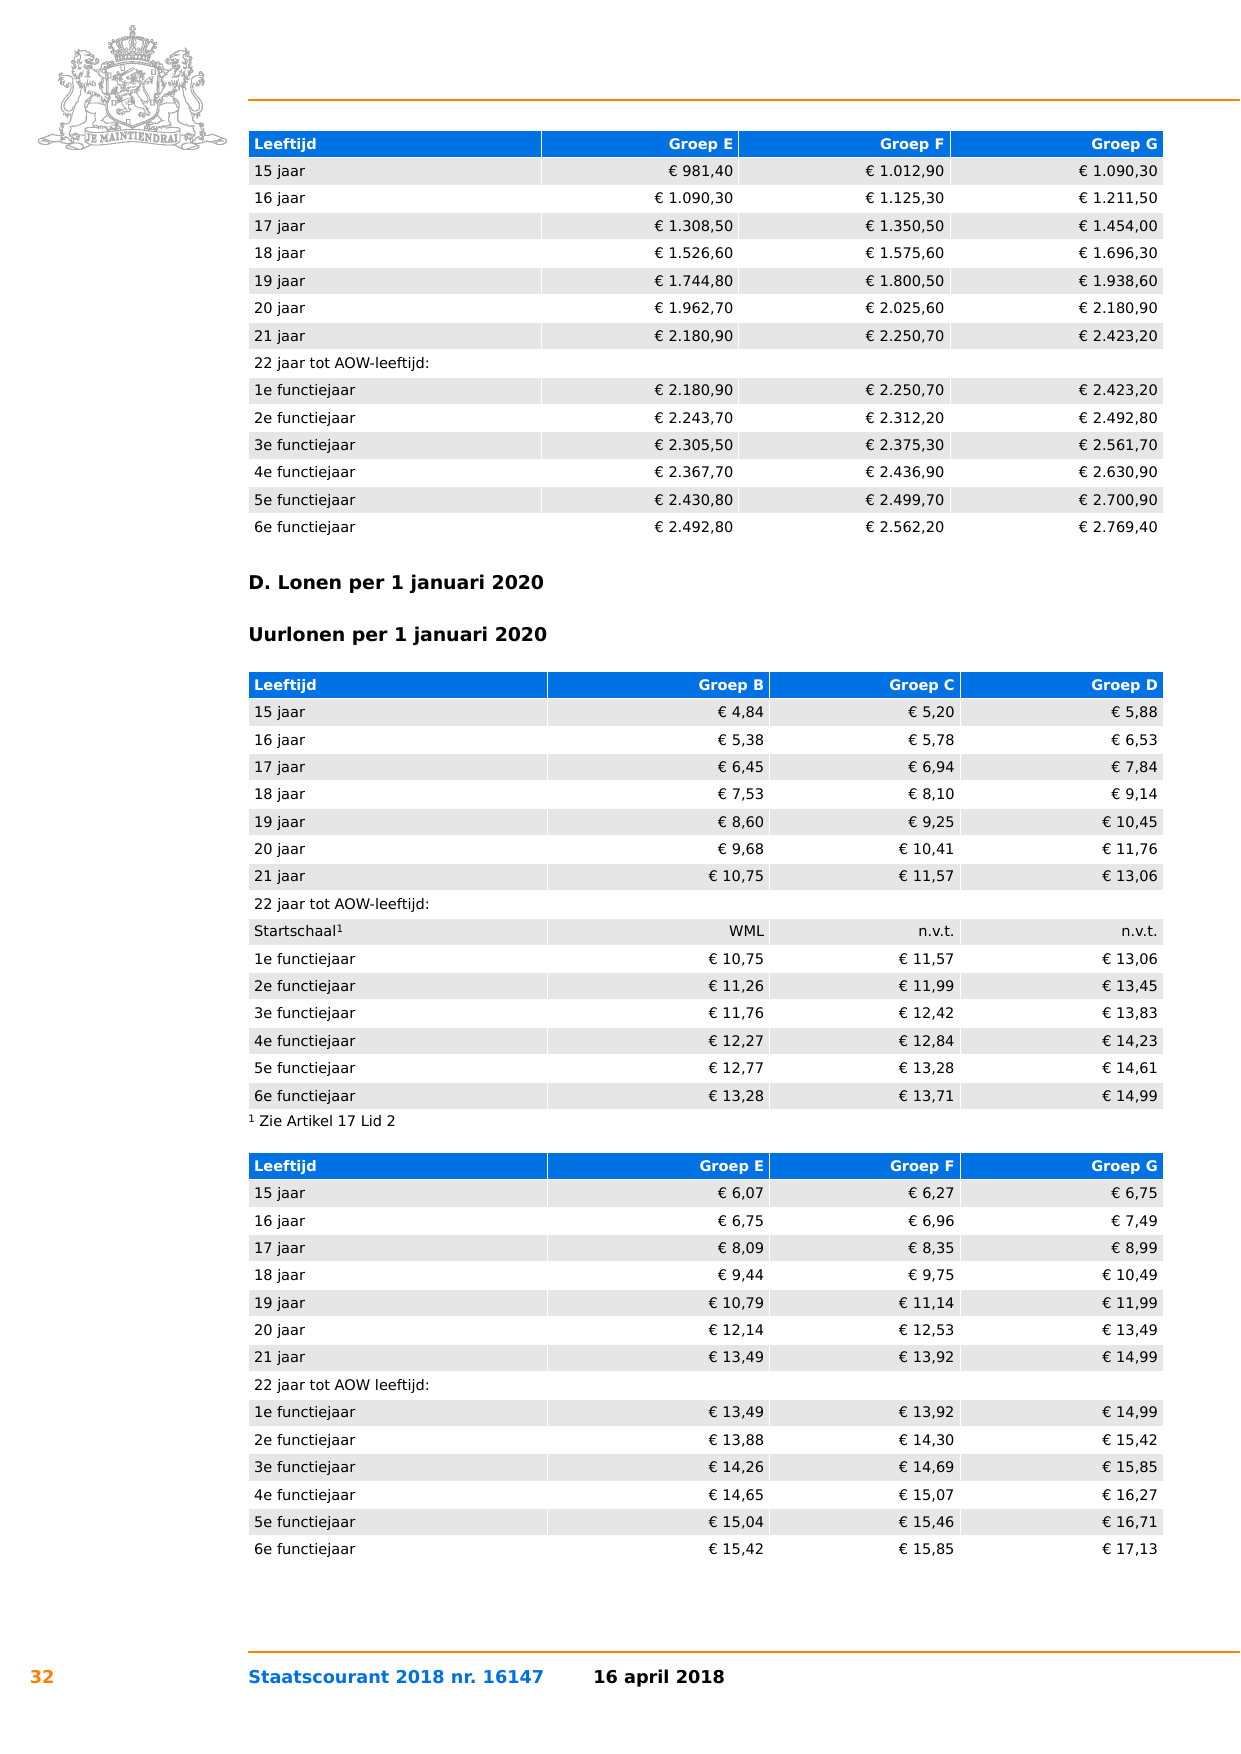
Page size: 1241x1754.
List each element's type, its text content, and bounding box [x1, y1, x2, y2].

table_cell € 6,75 [961, 1180, 1163, 1207]
table_cell 6e functiejaar [249, 1083, 547, 1109]
table_cell € 15,07 [770, 1482, 960, 1508]
table_cell € 2.492,80 [542, 515, 738, 541]
table_cell 6e functiejaar [249, 515, 541, 541]
table_header Leeftijd [249, 131, 541, 157]
table_cell 18 jaar [249, 781, 547, 808]
table_cell WML [548, 919, 769, 945]
table_cell 21 jaar [249, 323, 541, 349]
table_cell € 13,49 [961, 1317, 1163, 1344]
table_cell 4e functiejaar [249, 460, 541, 486]
table_cell € 14,69 [770, 1454, 960, 1481]
table_cell 19 jaar [249, 268, 541, 294]
table_cell € 2.430,80 [542, 487, 738, 513]
table_cell 22 jaar tot AOW-leeftijd: [249, 891, 1163, 917]
table_cell 3e functiejaar [249, 1454, 547, 1481]
table_cell € 14,23 [961, 1028, 1163, 1054]
table_cell € 14,99 [961, 1083, 1163, 1109]
table_cell 1e functiejaar [249, 946, 547, 972]
table_header Groep F [770, 1153, 960, 1179]
table_cell € 1.350,50 [739, 213, 950, 239]
table_cell € 11,76 [548, 1001, 769, 1027]
table_cell € 1.526,60 [542, 241, 738, 267]
table_cell € 12,77 [548, 1055, 769, 1082]
table_cell € 2.436,90 [739, 460, 950, 486]
table_cell 3e functiejaar [249, 1001, 547, 1027]
table_cell € 13,06 [961, 864, 1163, 890]
table_cell € 12,42 [770, 1001, 960, 1027]
table_cell € 15,42 [961, 1427, 1163, 1453]
table_cell € 2.423,20 [951, 378, 1163, 404]
table_cell € 4,84 [548, 699, 769, 726]
table_cell € 16,27 [961, 1482, 1163, 1508]
table_cell € 9,68 [548, 836, 769, 863]
table_cell € 2.243,70 [542, 405, 738, 431]
table_cell € 2.180,90 [542, 323, 738, 349]
table_cell n.v.t. [770, 919, 960, 945]
table_cell 22 jaar tot AOW-leeftijd: [249, 350, 1163, 376]
table_header Groep G [961, 1153, 1163, 1179]
table_cell € 2.769,40 [951, 515, 1163, 541]
table_cell € 11,57 [770, 864, 960, 890]
table_header Groep D [961, 672, 1163, 698]
table_cell € 2.250,70 [739, 378, 950, 404]
table_cell 4e functiejaar [249, 1028, 547, 1054]
table_cell € 1.012,90 [739, 158, 950, 185]
table_header Groep C [770, 672, 960, 698]
table_cell € 5,38 [548, 727, 769, 753]
table_header Groep G [951, 131, 1163, 157]
table_cell 2e functiejaar [249, 973, 547, 999]
table_cell Startschaal1 [249, 919, 547, 945]
table_cell 15 jaar [249, 1180, 547, 1207]
table_cell € 12,84 [770, 1028, 960, 1054]
table_cell € 14,26 [548, 1454, 769, 1481]
table_cell € 8,10 [770, 781, 960, 808]
table_cell € 11,76 [961, 836, 1163, 863]
table_cell € 13,45 [961, 973, 1163, 999]
table_header Groep F [739, 131, 950, 157]
table_cell € 12,14 [548, 1317, 769, 1344]
table_cell € 8,35 [770, 1235, 960, 1261]
table_cell 20 jaar [249, 1317, 547, 1344]
table_cell € 2.499,70 [739, 487, 950, 513]
table_cell € 10,45 [961, 809, 1163, 835]
table_cell 17 jaar [249, 754, 547, 780]
table_cell 6e functiejaar [249, 1536, 547, 1563]
table_cell 3e functiejaar [249, 432, 541, 459]
table_cell 20 jaar [249, 295, 541, 322]
table_cell € 13,71 [770, 1083, 960, 1109]
table_cell € 2.375,30 [739, 432, 950, 459]
table_cell € 13,88 [548, 1427, 769, 1453]
table_cell € 2.630,90 [951, 460, 1163, 486]
table_cell € 15,85 [770, 1536, 960, 1563]
table_cell € 7,53 [548, 781, 769, 808]
table_cell € 10,49 [961, 1263, 1163, 1289]
table_cell € 6,96 [770, 1208, 960, 1234]
table_cell 2e functiejaar [249, 405, 541, 431]
table_cell € 10,41 [770, 836, 960, 863]
table_cell 21 jaar [249, 1345, 547, 1371]
table_cell 16 jaar [249, 1208, 547, 1234]
table_cell € 8,09 [548, 1235, 769, 1261]
table_cell € 12,53 [770, 1317, 960, 1344]
table_cell € 14,65 [548, 1482, 769, 1508]
table_cell € 6,75 [548, 1208, 769, 1234]
table_cell 20 jaar [249, 836, 547, 863]
table_cell 19 jaar [249, 809, 547, 835]
table_cell € 1.800,50 [739, 268, 950, 294]
table_cell 4e functiejaar [249, 1482, 547, 1508]
table_cell € 2.492,80 [951, 405, 1163, 431]
table_cell € 1.090,30 [542, 186, 738, 212]
table_cell 17 jaar [249, 213, 541, 239]
table_cell € 981,40 [542, 158, 738, 185]
table_cell 18 jaar [249, 241, 541, 267]
table_cell € 9,25 [770, 809, 960, 835]
table_cell € 2.180,90 [542, 378, 738, 404]
table_cell € 10,75 [548, 946, 769, 972]
table_cell € 6,94 [770, 754, 960, 780]
table_cell € 11,99 [770, 973, 960, 999]
table_cell € 6,07 [548, 1180, 769, 1207]
table_cell € 1.744,80 [542, 268, 738, 294]
table_cell € 1.308,50 [542, 213, 738, 239]
table_cell € 11,14 [770, 1290, 960, 1316]
table_cell € 13,92 [770, 1400, 960, 1426]
subtitle Uurlonen per 1 januari 2020 [248, 624, 1163, 646]
table_cell € 1.962,70 [542, 295, 738, 322]
table_cell 22 jaar tot AOW leeftijd: [249, 1372, 1163, 1398]
subtitle D. Lonen per 1 januari 2020 [248, 572, 1163, 594]
table_cell € 11,99 [961, 1290, 1163, 1316]
table_cell € 7,49 [961, 1208, 1163, 1234]
table_cell € 2.367,70 [542, 460, 738, 486]
table_cell € 2.423,20 [951, 323, 1163, 349]
table_cell € 5,78 [770, 727, 960, 753]
table_cell € 17,13 [961, 1536, 1163, 1563]
table_header Leeftijd [249, 672, 547, 698]
table_cell € 1.090,30 [951, 158, 1163, 185]
table_cell n.v.t. [961, 919, 1163, 945]
table_cell 5e functiejaar [249, 487, 541, 513]
table_cell € 2.561,70 [951, 432, 1163, 459]
table_cell € 10,79 [548, 1290, 769, 1316]
table_cell € 13,83 [961, 1001, 1163, 1027]
table_cell 17 jaar [249, 1235, 547, 1261]
table_cell € 1.211,50 [951, 186, 1163, 212]
table_cell € 13,28 [548, 1083, 769, 1109]
table_cell € 13,92 [770, 1345, 960, 1371]
table_cell € 6,45 [548, 754, 769, 780]
table_cell 18 jaar [249, 1263, 547, 1289]
table_cell 2e functiejaar [249, 1427, 547, 1453]
table_cell 16 jaar [249, 727, 547, 753]
table_cell € 15,04 [548, 1509, 769, 1535]
table_cell 16 jaar [249, 186, 541, 212]
table_cell € 15,85 [961, 1454, 1163, 1481]
table_cell 1e functiejaar [249, 1400, 547, 1426]
table_cell € 2.562,20 [739, 515, 950, 541]
picture [38, 25, 227, 150]
table_cell € 13,49 [548, 1400, 769, 1426]
table_cell 15 jaar [249, 158, 541, 185]
table_cell € 15,42 [548, 1536, 769, 1563]
table_cell € 2.025,60 [739, 295, 950, 322]
table_cell € 6,27 [770, 1180, 960, 1207]
table_cell 1 Zie Artikel 17 Lid 2 [248, 1110, 1163, 1130]
table_cell € 14,99 [961, 1400, 1163, 1426]
table_cell € 13,49 [548, 1345, 769, 1371]
table_cell € 2.250,70 [739, 323, 950, 349]
table_cell € 1.454,00 [951, 213, 1163, 239]
table_header Groep B [548, 672, 769, 698]
table_cell € 11,26 [548, 973, 769, 999]
table_cell € 2.312,20 [739, 405, 950, 431]
table_cell € 11,57 [770, 946, 960, 972]
table_cell € 13,28 [770, 1055, 960, 1082]
table_cell 1e functiejaar [249, 378, 541, 404]
table_cell € 9,14 [961, 781, 1163, 808]
table_cell € 10,75 [548, 864, 769, 890]
table_cell € 1.125,30 [739, 186, 950, 212]
table_cell € 5,20 [770, 699, 960, 726]
table_cell € 2.305,50 [542, 432, 738, 459]
table_cell € 14,99 [961, 1345, 1163, 1371]
table_cell € 2.700,90 [951, 487, 1163, 513]
table_cell € 7,84 [961, 754, 1163, 780]
table_cell 5e functiejaar [249, 1509, 547, 1535]
table_cell € 8,99 [961, 1235, 1163, 1261]
table_header Groep E [548, 1153, 769, 1179]
table_header Groep E [542, 131, 738, 157]
table_cell 19 jaar [249, 1290, 547, 1316]
table_cell € 8,60 [548, 809, 769, 835]
table_cell € 5,88 [961, 699, 1163, 726]
table_header Leeftijd [249, 1153, 547, 1179]
table_cell € 16,71 [961, 1509, 1163, 1535]
table_cell 5e functiejaar [249, 1055, 547, 1082]
table_cell € 1.938,60 [951, 268, 1163, 294]
table_cell € 12,27 [548, 1028, 769, 1054]
table_cell 21 jaar [249, 864, 547, 890]
table_cell € 13,06 [961, 946, 1163, 972]
table_cell € 14,30 [770, 1427, 960, 1453]
table_cell 15 jaar [249, 699, 547, 726]
table_cell € 2.180,90 [951, 295, 1163, 322]
table_cell € 6,53 [961, 727, 1163, 753]
table_cell € 9,75 [770, 1263, 960, 1289]
table_cell € 1.696,30 [951, 241, 1163, 267]
table_cell € 1.575,60 [739, 241, 950, 267]
table_cell € 9,44 [548, 1263, 769, 1289]
table_cell € 14,61 [961, 1055, 1163, 1082]
table_cell € 15,46 [770, 1509, 960, 1535]
